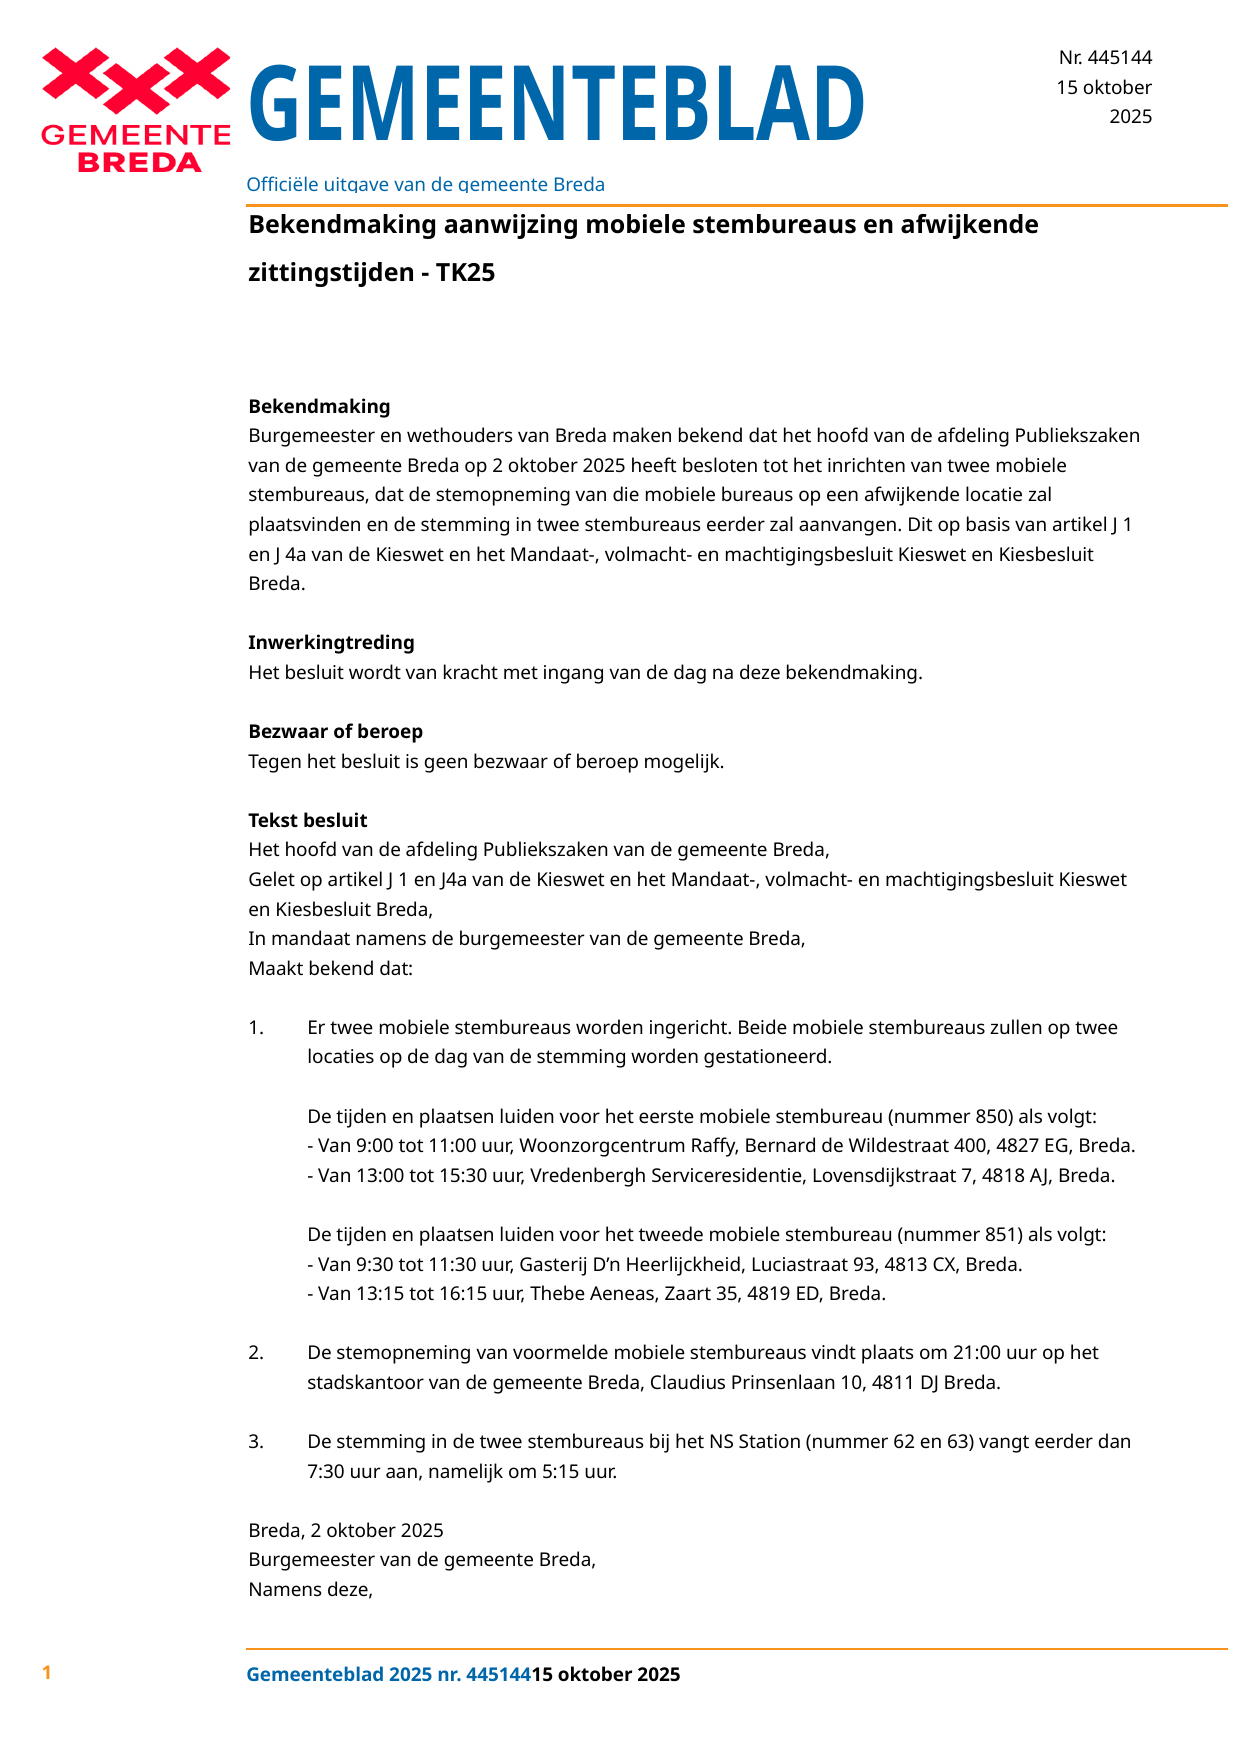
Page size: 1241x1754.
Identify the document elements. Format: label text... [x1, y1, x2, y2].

text Bekendmaking [248, 393, 1152, 419]
text Het besluit wordt van kracht met ingang van de dag na deze bekendmaking. [248, 659, 1152, 685]
text Namens deze, [248, 1576, 1152, 1602]
list - Van 13:15 tot 16:15 uur, Thebe Aeneas, Zaart 35, 4819 ED, Breda. [248, 1280, 1152, 1306]
text Bekendmaking aanwijzing mobiele stembureaus en afwijkende zittingstijden - TK25 [248, 207, 1152, 288]
text Tegen het besluit is geen bezwaar of beroep mogelijk. [248, 748, 1152, 774]
list De stemming in de twee stembureaus bij het NS Station (nummer 62 en 63) vangt eerder dan 7:30 uur aan, namelijk om 5:15 uur. [248, 1428, 1152, 1484]
list Er twee mobiele stembureaus worden ingericht. Beide mobiele stembureaus zullen op twee locaties op de dag van de stemming worden gestationeerd. [248, 1014, 1152, 1069]
list - Van 13:00 tot 15:30 uur, Vredenbergh Serviceresidentie, Lovensdijkstraat 7, 4818 AJ, Breda. [248, 1162, 1152, 1188]
text Inwerkingtreding [248, 629, 1152, 655]
list De tijden en plaatsen luiden voor het tweede mobiele stembureau (nummer 851) als volgt: [248, 1221, 1152, 1247]
text Burgemeester van de gemeente Breda, [248, 1547, 1152, 1572]
list - Van 9:30 tot 11:30 uur, Gasterij D’n Heerlijckheid, Luciastraat 93, 4813 CX, Breda. [248, 1251, 1152, 1277]
text Breda, 2 oktober 2025 [248, 1517, 1152, 1543]
text In mandaat namens de burgemeester van de gemeente Breda, [248, 925, 1152, 951]
text Maakt bekend dat: [248, 955, 1152, 981]
text Het hoofd van de afdeling Publiekszaken van de gemeente Breda, [248, 837, 1152, 862]
picture [41, 47, 231, 172]
text Tekst besluit [248, 807, 1152, 833]
list De stemopneming van voormelde mobiele stembureaus vindt plaats om 21:00 uur op het stadskantoor van de gemeente Breda, Claudius Prinsenlaan 10, 4811 DJ Breda. [248, 1339, 1152, 1395]
text Gelet op artikel J 1 en J4a van de Kieswet en het Mandaat-, volmacht- en machtigingsbesluit Kieswet en Kiesbesluit Breda, [248, 866, 1152, 922]
text Bezwaar of beroep [248, 718, 1152, 744]
list - Van 9:00 tot 11:00 uur, Woonzorgcentrum Raffy, Bernard de Wildestraat 400, 4827 EG, Breda. [248, 1132, 1152, 1158]
text Burgemeester en wethouders van Breda maken bekend dat het hoofd van de afdeling Publiekszaken van de gemeente Breda op 2 oktober 2025 heeft besloten tot het inrichten van twee mobiele stembureaus, dat de stemopneming van die mobiele bureaus op een afwijkende locatie zal plaatsvinden en de stemming in twee stembureaus eerder zal aanvangen. Dit op basis van artikel J 1 en J 4a van de Kieswet en het Mandaat-, volmacht- en machtigingsbesluit Kieswet en Kiesbesluit Breda. [248, 422, 1152, 596]
list De tijden en plaatsen luiden voor het eerste mobiele stembureau (nummer 850) als volgt: [248, 1103, 1152, 1129]
